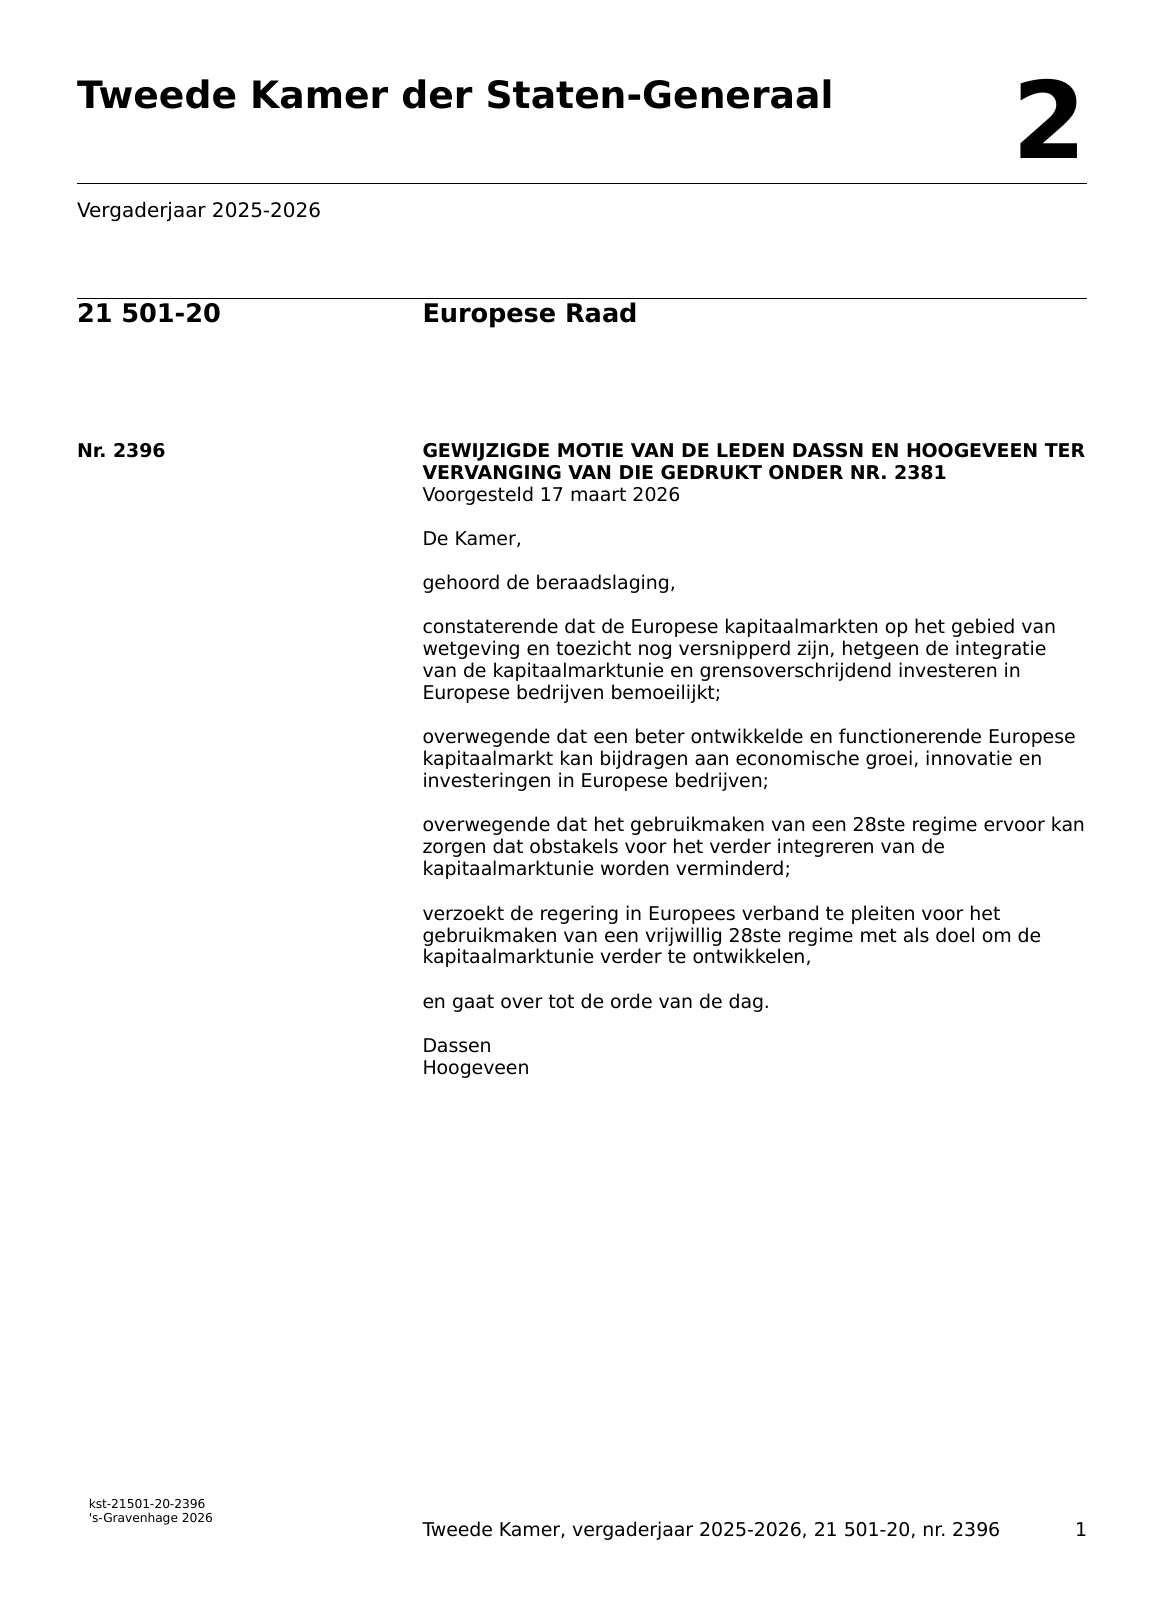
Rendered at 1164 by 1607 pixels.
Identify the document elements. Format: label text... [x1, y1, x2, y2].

subtitle 21 501-20 Europese Raad [77, 299, 1087, 329]
table_cell Vergaderjaar 2025-2026 [77, 184, 1087, 298]
table_header Tweede Kamer der Staten-Generaal [77, 59, 886, 183]
text Dassen [422, 1035, 1087, 1057]
text en gaat over tot de orde van de dag. [422, 991, 1087, 1013]
text constaterende dat de Europese kapitaalmarkten op het gebied van wetgeving en toezicht nog versnipperd zijn, hetgeen de integratie van de kapitaalmarktunie en grensoverschrijdend investeren in Europese bedrijven bemoeilijkt; [422, 616, 1087, 704]
text De Kamer, [422, 528, 1087, 550]
text gehoord de beraadslaging, [422, 572, 1087, 594]
subtitle Nr. 2396 GEWIJZIGDE MOTIE VAN DE LEDEN DASSN EN HOOGEVEEN TER VERVANGING VAN DIE GEDRUKT ONDER NR. 2381 [77, 440, 1087, 484]
table_header 2 [886, 59, 1087, 183]
text 's-Gravenhage 2026 [88, 1511, 323, 1525]
text verzoekt de regering in Europees verband te pleiten voor het gebruikmaken van een vrijwillig 28ste regime met als doel om de kapitaalmarktunie verder te ontwikkelen, [422, 902, 1087, 968]
text kst-21501-20-2396 [88, 1497, 323, 1511]
text overwegende dat een beter ontwikkelde en functionerende Europese kapitaalmarkt kan bijdragen aan economische groei, innovatie en investeringen in Europese bedrijven; [422, 726, 1087, 792]
text overwegende dat het gebruikmaken van een 28ste regime ervoor kan zorgen dat obstakels voor het verder integreren van de kapitaalmarktunie worden verminderd; [422, 814, 1087, 880]
text Voorgesteld 17 maart 2026 [422, 484, 1087, 506]
text Hoogeveen [422, 1057, 1087, 1079]
